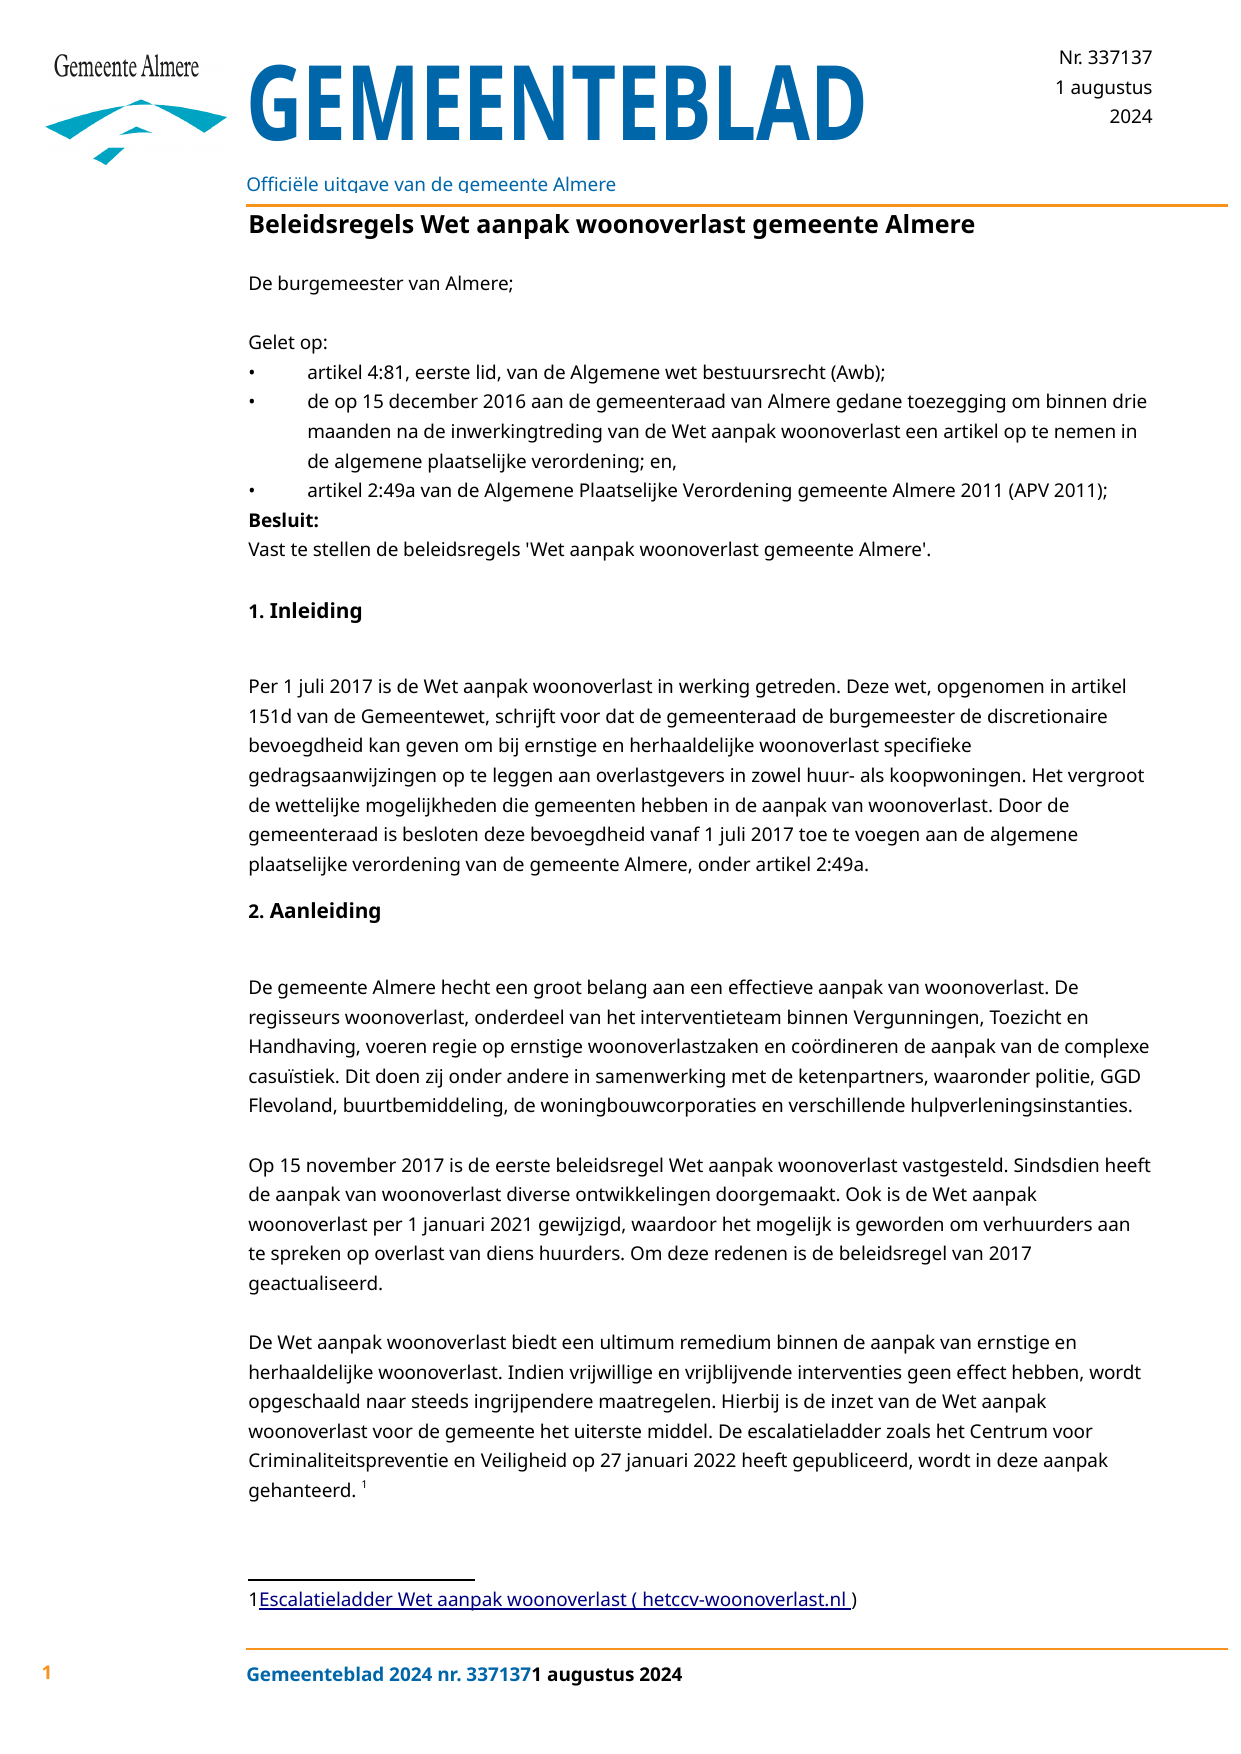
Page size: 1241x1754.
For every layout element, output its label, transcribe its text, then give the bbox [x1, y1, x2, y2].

text Vast te stellen de beleidsregels 'Wet aanpak woonoverlast gemeente Almere'. [248, 537, 1152, 562]
text De Wet aanpak woonoverlast biedt een ultimum remedium binnen de aanpak van ernstige en herhaaldelijke woonoverlast. Indien vrijwillige en vrijblijvende interventies geen effect hebben, wordt opgeschaald naar steeds ingrijpendere maatregelen. Hierbij is de inzet van de Wet aanpak woonoverlast voor de gemeente het uiterste middel. De escalatieladder zoals het Centrum voor Criminaliteitspreventie en Veiligheid op 27 januari 2022 heeft gepubliceerd, wordt in deze aanpak gehanteerd. [248, 1329, 1152, 1503]
text De gemeente Almere hecht een groot belang aan een effectieve aanpak van woonoverlast. De regisseurs woonoverlast, onderdeel van het interventieteam binnen Vergunningen, Toezicht en Handhaving, voeren regie op ernstige woonoverlastzaken en coördineren de aanpak van de complexe casuïstiek. Dit doen zij onder andere in samenwerking met de ketenpartners, waaronder politie, GGD Flevoland, buurtbemiddeling, de woningbouwcorporaties en verschillende hulpverleningsinstanties. [248, 974, 1152, 1118]
text Besluit: [248, 507, 1152, 533]
text 1. Inleiding [248, 596, 1152, 624]
list artikel 2:49a van de Algemene Plaatselijke Verordening gemeente Almere 2011 (APV 2011); [248, 477, 1152, 503]
text Per 1 juli 2017 is de Wet aanpak woonoverlast in werking getreden. Deze wet, opgenomen in artikel 151d van de Gemeentewet, schrijft voor dat de gemeenteraad de burgemeester de discretionaire bevoegdheid kan geven om bij ernstige en herhaaldelijke woonoverlast specifieke gedragsaanwijzingen op te leggen aan overlastgevers in zowel huur- als koopwoningen. Het vergroot de wettelijke mogelijkheden die gemeenten hebben in de aanpak van woonoverlast. Door de gemeenteraad is besloten deze bevoegdheid vanaf 1 juli 2017 toe te voegen aan de algemene plaatselijke verordening van de gemeente Almere, onder artikel 2:49a. [248, 673, 1152, 877]
text Beleidsregels Wet aanpak woonoverlast gemeente Almere [248, 207, 1152, 241]
text Gelet op: [248, 329, 1152, 355]
picture [41, 47, 231, 172]
text Op 15 november 2017 is de eerste beleidsregel Wet aanpak woonoverlast vastgesteld. Sindsdien heeft de aanpak van woonoverlast diverse ontwikkelingen doorgemaakt. Ook is de Wet aanpak woonoverlast per 1 januari 2021 gewijzigd, waardoor het mogelijk is geworden om verhuurders aan te spreken op overlast van diens huurders. Om deze redenen is de beleidsregel van 2017 geactualiseerd. [248, 1152, 1152, 1296]
list de op 15 december 2016 aan de gemeenteraad van Almere gedane toezegging om binnen drie maanden na de inwerkingtreding van de Wet aanpak woonoverlast een artikel op te nemen in de algemene plaatselijke verordening; en, [248, 389, 1152, 473]
list artikel 4:81, eerste lid, van de Algemene wet bestuursrecht (Awb); [248, 359, 1152, 385]
text Escalatieladder Wet aanpak woonoverlast ( hetccv-woonoverlast.nl ) [248, 1586, 1152, 1612]
text De burgemeester van Almere; [248, 270, 1152, 296]
text 2. Aanleiding [248, 897, 1152, 925]
